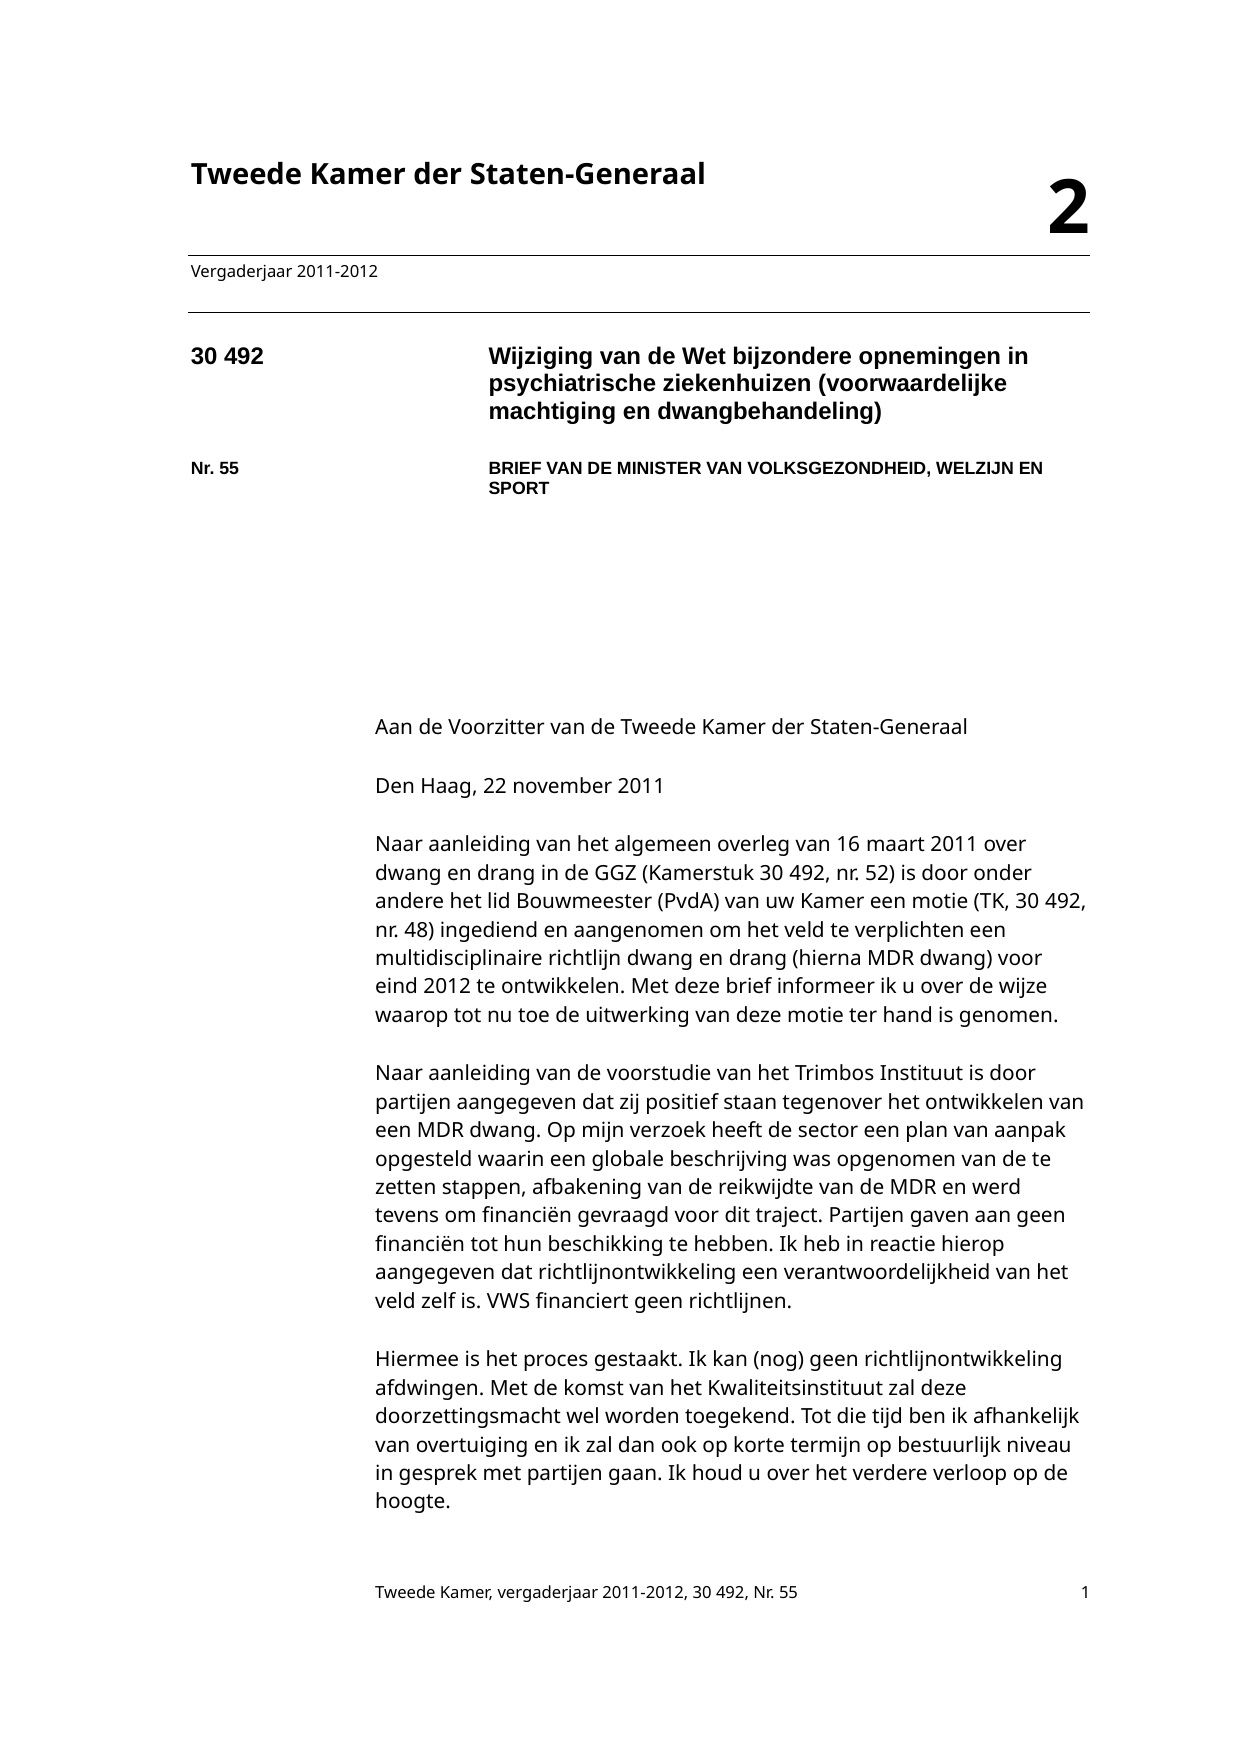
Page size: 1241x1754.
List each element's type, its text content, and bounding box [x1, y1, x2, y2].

text Naar aanleiding van de voorstudie van het Trimbos Instituut is door partijen aangegeven dat zij positief staan tegenover het ontwikkelen van een MDR dwang. Op mijn verzoek heeft de sector een plan van aanpak opgesteld waarin een globale beschrijving was opgenomen van de te zetten stappen, afbakening van de reikwijdte van de MDR en werd tevens om financiën gevraagd voor dit traject. Partijen gaven aan geen financiën tot hun beschikking te hebben. Ik heb in reactie hierop aangegeven dat richtlijnontwikkeling een verantwoordelijkheid van het veld zelf is. VWS financiert geen richtlijnen. [375, 1058, 1090, 1314]
text Aan de Voorzitter van de Tweede Kamer der Staten-Generaal [375, 712, 1090, 741]
text Hiermee is het proces gestaakt. Ik kan (nog) geen richtlijnontwikkeling afdwingen. Met de komst van het Kwaliteitsinstituut zal deze doorzettingsmacht wel worden toegekend. Tot die tijd ben ik afhankelijk van overtuiging en ik zal dan ook op korte termijn op bestuurlijk niveau in gesprek met partijen gaan. Ik houd u over het verdere verloop op de hoogte. [375, 1344, 1090, 1515]
table_cell Vergaderjaar 2011-2012 [188, 256, 485, 312]
table_cell [485, 256, 1090, 312]
table_cell [485, 313, 1090, 339]
text Naar aanleiding van het algemeen overleg van 16 maart 2011 over dwang en drang in de GGZ (Kamerstuk 30 492, nr. 52) is door onder andere het lid Bouwmeester (PvdA) van uw Kamer een motie (TK, 30 492, nr. 48) ingediend en aangenomen om het veld te verplichten een multidisciplinaire richtlijn dwang en drang (hierna MDR dwang) voor eind 2012 te ontwikkelen. Met deze brief informeer ik u over de wijze waarop tot nu toe de uitwerking van deze motie ter hand is genomen. [375, 829, 1090, 1028]
text Den Haag, 22 november 2011 [375, 771, 1090, 799]
table_cell [188, 313, 485, 339]
table_cell Nr. 55 [188, 455, 485, 594]
table_cell 30 492 [188, 339, 485, 454]
table_cell BRIEF VAN DE MINISTER VAN VOLKSGEZONDHEID, WELZIJN EN SPORT [485, 455, 1090, 594]
table_header 2 [910, 150, 1090, 255]
table_cell Wijziging van de Wet bijzondere opnemingen in psychiatrische ziekenhuizen (voorwaardelijke machtiging en dwangbehandeling) [485, 339, 1090, 454]
table_header Tweede Kamer der Staten-Generaal [188, 150, 909, 255]
